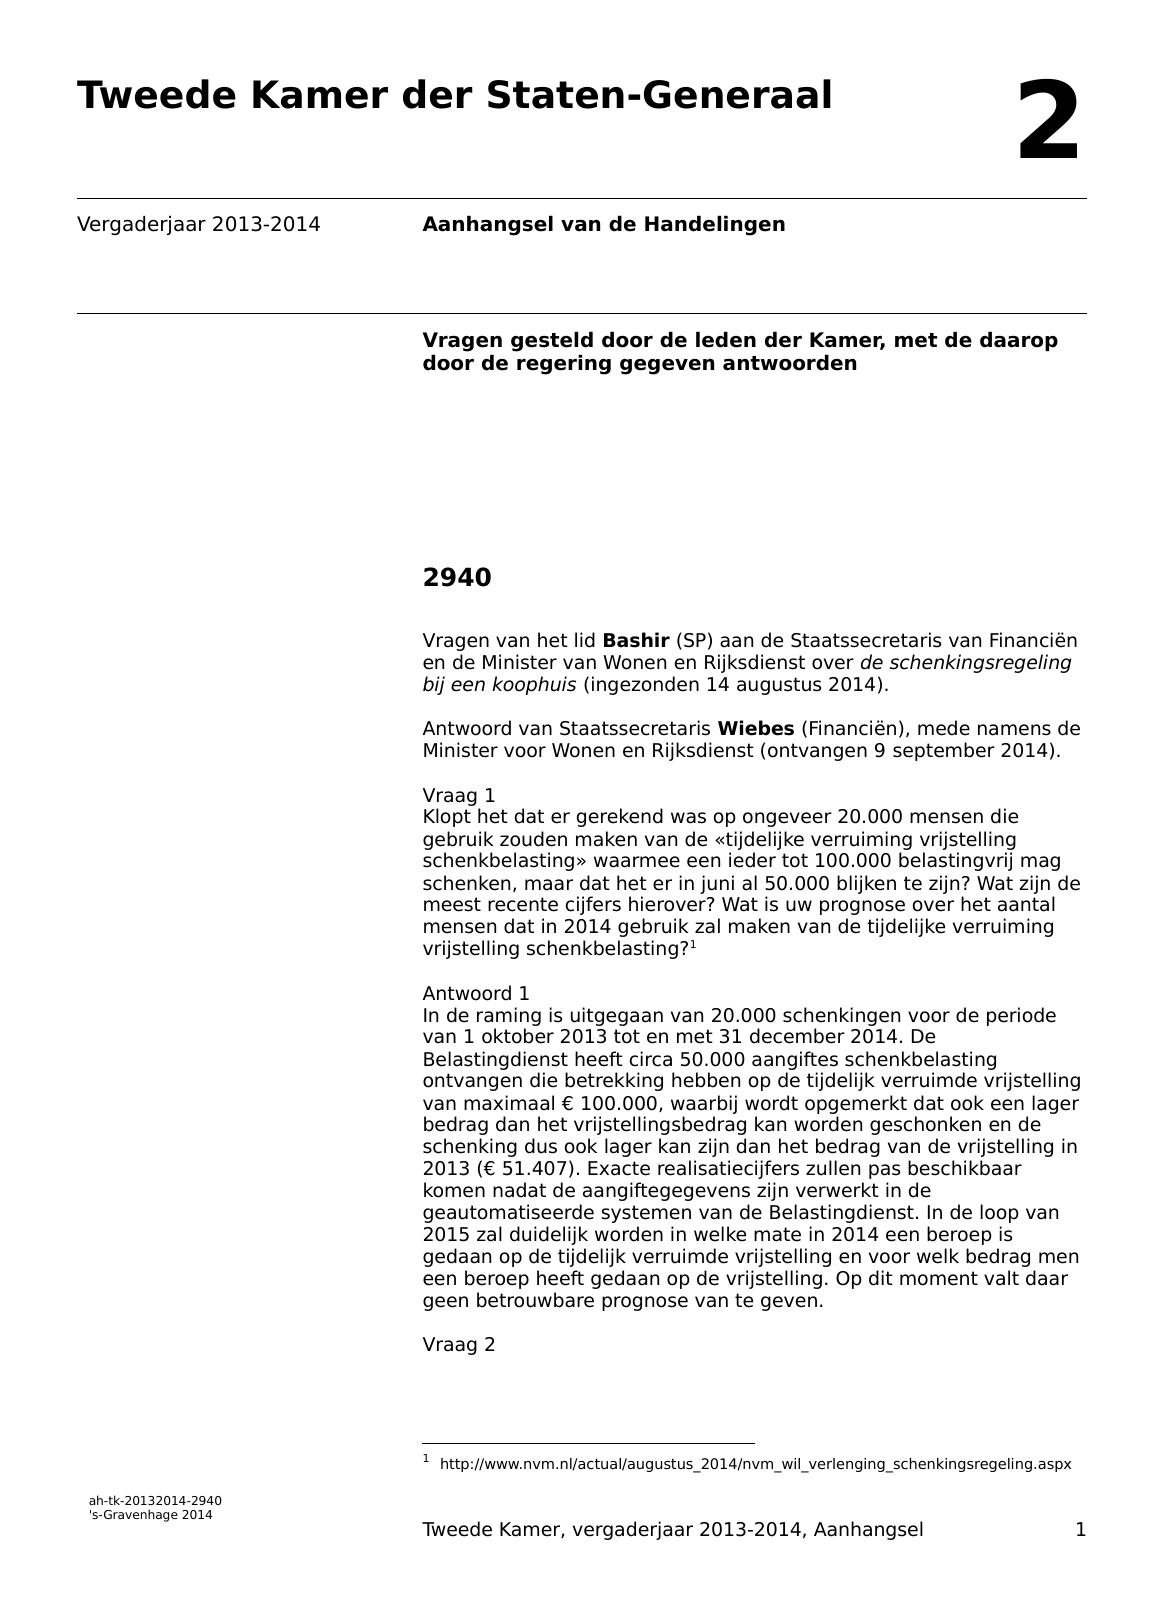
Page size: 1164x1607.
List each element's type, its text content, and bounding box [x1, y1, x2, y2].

text http://www.nvm.nl/actual/augustus_2014/nvm_wil_verlenging_schenkingsregeling.aspx [422, 1452, 1087, 1474]
table_cell Vergaderjaar 2013-2014 [77, 199, 422, 313]
table_header Tweede Kamer der Staten-Generaal [77, 59, 886, 198]
text Vraag 2 [422, 1334, 1087, 1356]
table_cell [77, 314, 422, 375]
table_cell Vragen gesteld door de leden der Kamer, met de daarop door de regering gegeven antwoorden [422, 314, 1087, 375]
table_cell Aanhangsel van de Handelingen [422, 199, 1087, 313]
text Klopt het dat er gerekend was op ongeveer 20.000 mensen die gebruik zouden maken van de «tijdelijke verruiming vrijstelling schenkbelasting» waarmee een ieder tot 100.000 belastingvrij mag schenken, maar dat het er in juni al 50.000 blijken te zijn? Wat zijn de meest recente cijfers hierover? Wat is uw prognose over het aantal mensen dat in 2014 gebruik zal maken van de tijdelijke verruiming vrijstelling schenkbelasting? [422, 806, 1087, 960]
text Antwoord van Staatssecretaris Wiebes (Financiën), mede namens de Minister voor Wonen en Rijksdienst (ontvangen 9 september 2014). [422, 718, 1087, 762]
text 2940 [422, 563, 1087, 592]
text Vraag 1 [422, 784, 1087, 806]
text In de raming is uitgegaan van 20.000 schenkingen voor de periode van 1 oktober 2013 tot en met 31 december 2014. De Belastingdienst heeft circa 50.000 aangiftes schenkbelasting ontvangen die betrekking hebben op de tijdelijk verruimde vrijstelling van maximaal € 100.000, waarbij wordt opgemerkt dat ook een lager bedrag dan het vrijstellingsbedrag kan worden geschonken en de schenking dus ook lager kan zijn dan het bedrag van de vrijstelling in 2013 (€ 51.407). Exacte realisatiecijfers zullen pas beschikbaar komen nadat de aangiftegegevens zijn verwerkt in de geautomatiseerde systemen van de Belastingdienst. In de loop van 2015 zal duidelijk worden in welke mate in 2014 een beroep is gedaan op de tijdelijk verruimde vrijstelling en voor welk bedrag men een beroep heeft gedaan op de vrijstelling. Op dit moment valt daar geen betrouwbare prognose van te geven. [422, 1004, 1087, 1312]
text Antwoord 1 [422, 982, 1087, 1004]
text ah-tk-20132014-2940 [88, 1494, 323, 1508]
table_header 2 [886, 59, 1087, 198]
text 's-Gravenhage 2014 [88, 1508, 323, 1522]
text Vragen van het lid Bashir (SP) aan de Staatssecretaris van Financiën en de Minister van Wonen en Rijksdienst over de schenkingsregeling bij een koophuis (ingezonden 14 augustus 2014). [422, 630, 1087, 696]
